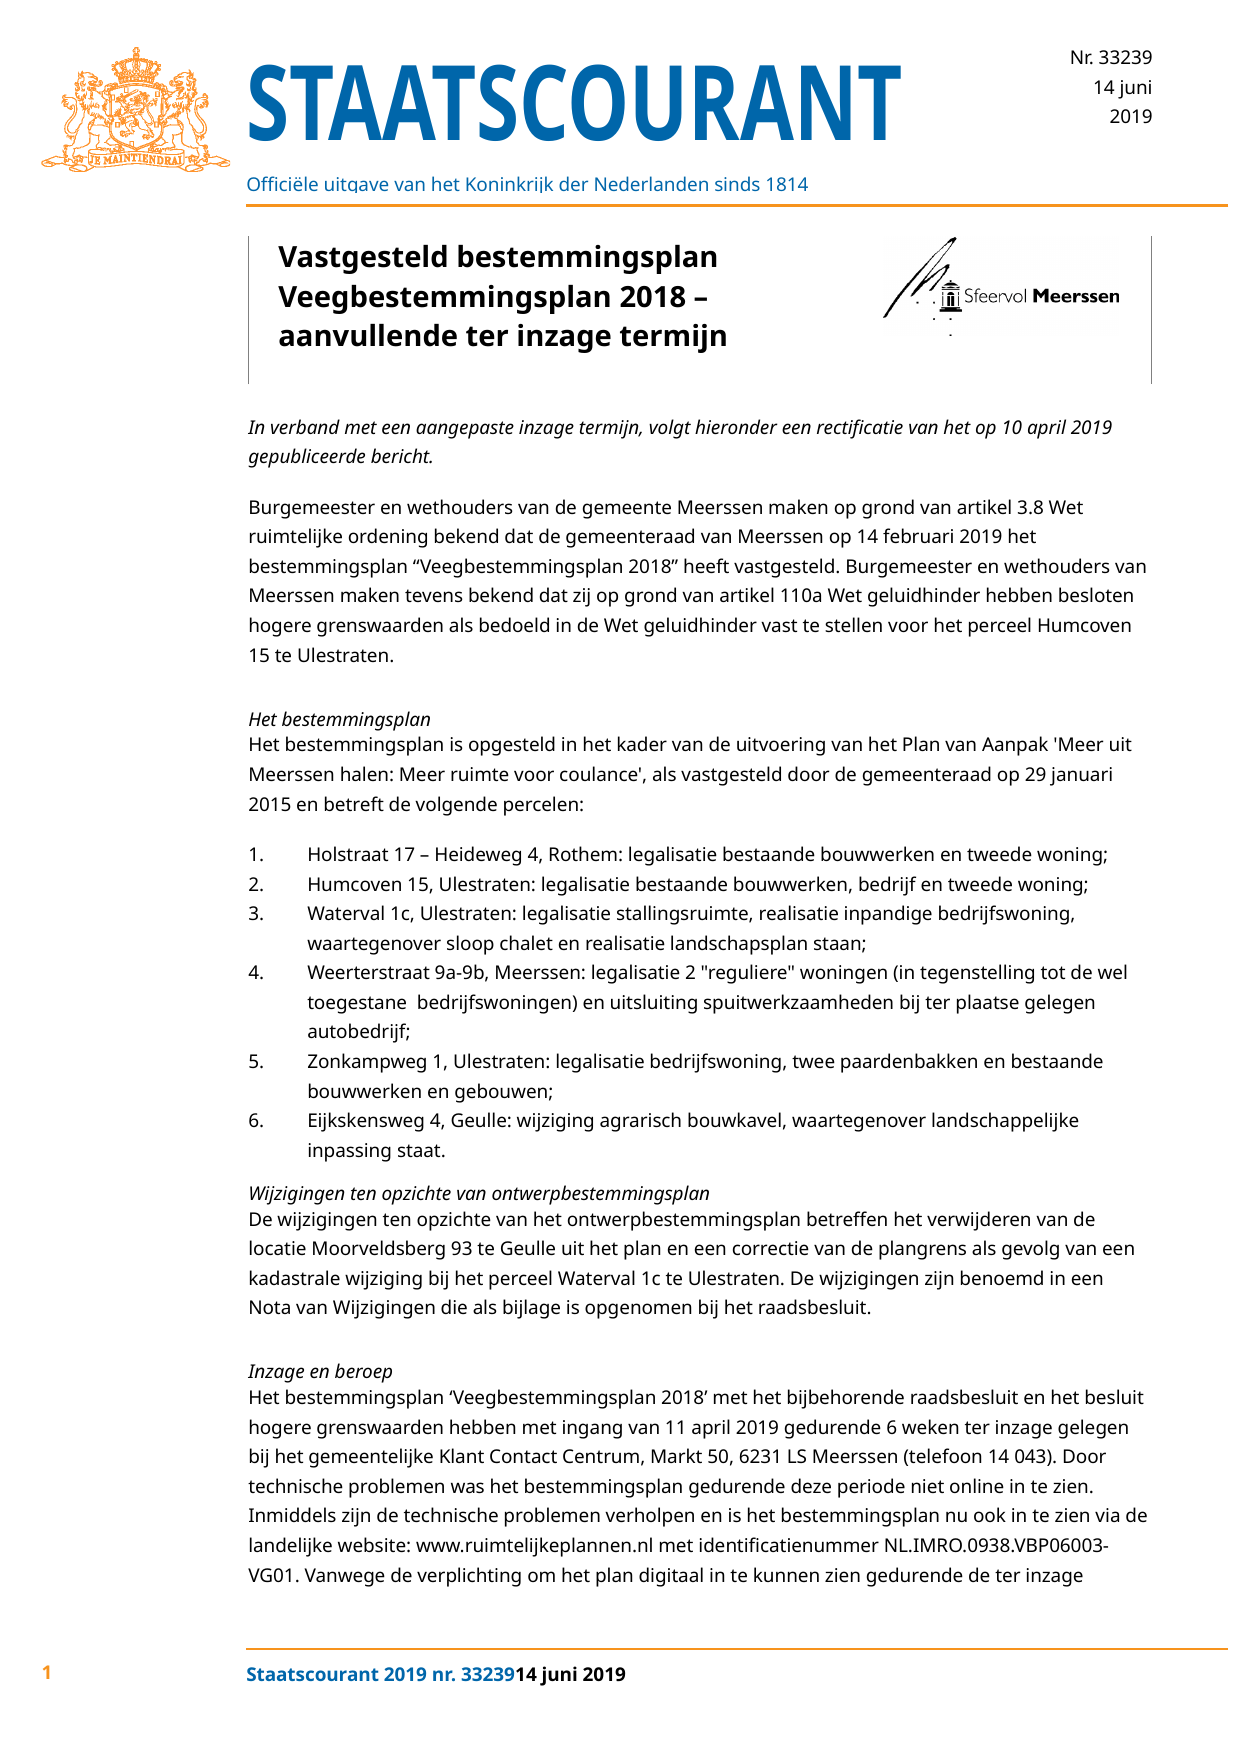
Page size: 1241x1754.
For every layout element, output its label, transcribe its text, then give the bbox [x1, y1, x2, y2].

list Waterval 1c, Ulestraten: legalisatie stallingsruimte, realisatie inpandige bedrijfswoning, waartegenover sloop chalet en realisatie landschapsplan staan; [248, 900, 1152, 956]
list Humcoven 15, Ulestraten: legalisatie bestaande bouwwerken, bedrijf en tweede woning; [248, 871, 1152, 896]
text Wijzigingen ten opzichte van ontwerpbestemmingsplan [248, 1180, 1152, 1206]
text Inzage en beroep [248, 1358, 1152, 1384]
text De wijzigingen ten opzichte van het ontwerpbestemmingsplan betreffen het verwijderen van de locatie Moorveldsberg 93 te Geulle uit het plan en een correctie van de plangrens als gevolg van een kadastrale wijziging bij het perceel Waterval 1c te Ulestraten. De wijzigingen zijn benoemd in een Nota van Wijzigingen die als bijlage is opgenomen bij het raadsbesluit. [248, 1206, 1152, 1320]
picture [41, 47, 231, 172]
text Het bestemmingsplan is opgesteld in het kader van de uitvoering van het Plan van Aanpak 'Meer uit Meerssen halen: Meer ruimte voor coulance', als vastgesteld door de gemeenteraad op 29 januari 2015 en betreft de volgende percelen: [248, 732, 1152, 816]
text In verband met een aangepaste inzage termijn, volgt hieronder een rectificatie van het op 10 april 2019 gepubliceerde bericht. [248, 414, 1152, 469]
list Eijkskensweg 4, Geulle: wijziging agrarisch bouwkavel, waartegenover landschappelijke inpassing staat. [248, 1107, 1152, 1163]
text Het bestemmingsplan [248, 706, 1152, 732]
text Het bestemmingsplan ‘Veegbestemmingsplan 2018’ met het bijbehorende raadsbesluit en het besluit hogere grenswaarden hebben met ingang van 11 april 2019 gedurende 6 weken ter inzage gelegen bij het gemeentelijke Klant Contact Centrum, Markt 50, 6231 LS Meerssen (telefoon 14 043). Door technische problemen was het bestemmingsplan gedurende deze periode niet online in te zien. Inmiddels zijn de technische problemen verholpen en is het bestemmingsplan nu ook in te zien via de landelijke website: www.ruimtelijkeplannen.nl met identificatienummer NL.IMRO.0938.VBP06003-VG01. Vanwege de verplichting om het plan digitaal in te kunnen zien gedurende de ter inzage [248, 1384, 1152, 1587]
table_header Vastgesteld bestemmingsplan Veegbestemmingsplan 2018 – aanvullende ter inzage termijn [249, 236, 850, 384]
list Holstraat 17 – Heideweg 4, Rothem: legalisatie bestaande bouwwerken en tweede woning; [248, 841, 1152, 867]
picture [882, 236, 1119, 336]
list Zonkampweg 1, Ulestraten: legalisatie bedrijfswoning, twee paardenbakken en bestaande bouwwerken en gebouwen; [248, 1048, 1152, 1103]
table_header [850, 236, 1151, 384]
text Burgemeester en wethouders van de gemeente Meerssen maken op grond van artikel 3.8 Wet ruimtelijke ordening bekend dat de gemeenteraad van Meerssen op 14 februari 2019 het bestemmingsplan “Veegbestemmingsplan 2018” heeft vastgesteld. Burgemeester en wethouders van Meerssen maken tevens bekend dat zij op grond van artikel 110a Wet geluidhinder hebben besloten hogere grenswaarden als bedoeld in de Wet geluidhinder vast te stellen voor het perceel Humcoven 15 te Ulestraten. [248, 494, 1152, 668]
list Weerterstraat 9a-9b, Meerssen: legalisatie 2 "reguliere" woningen (in tegenstelling tot de wel toegestane bedrijfswoningen) en uitsluiting spuitwerkzaamheden bij ter plaatse gelegen autobedrijf; [248, 959, 1152, 1044]
